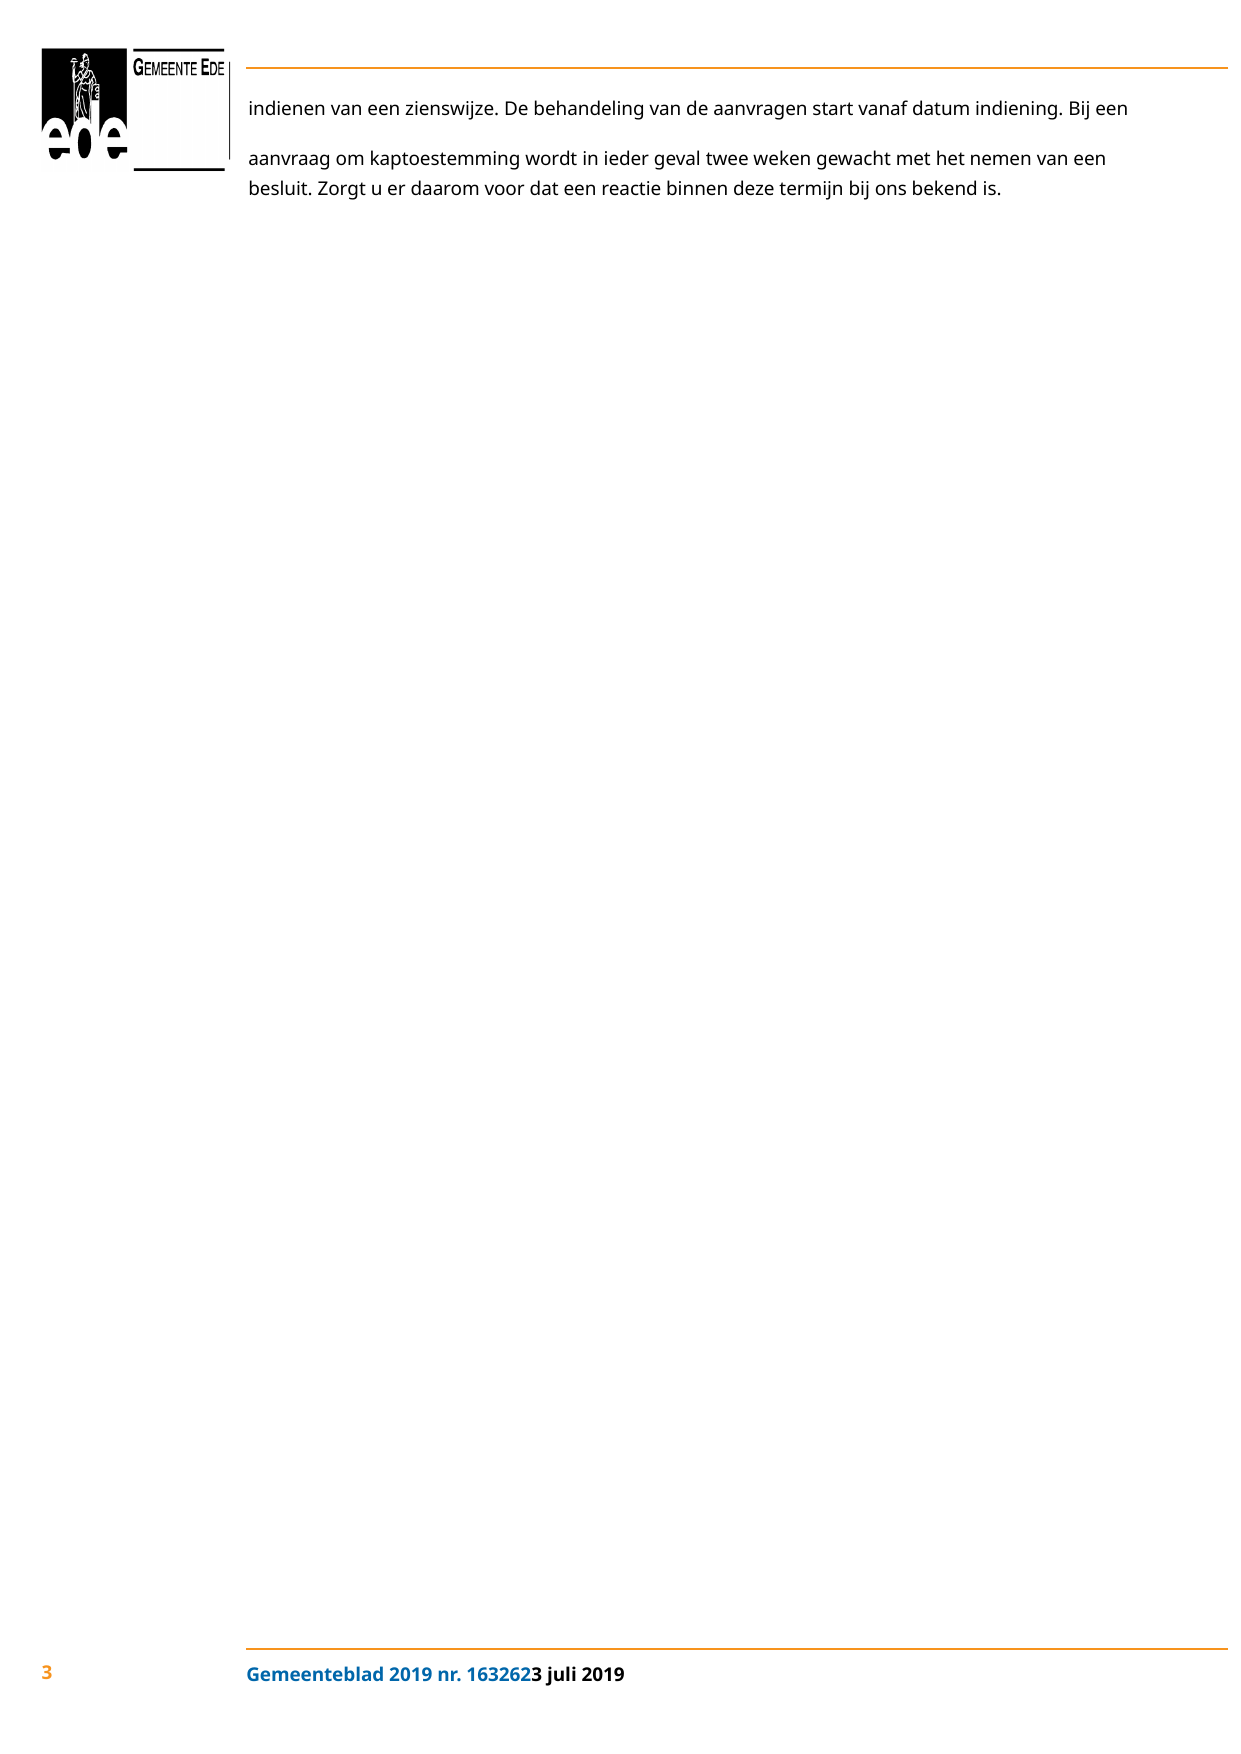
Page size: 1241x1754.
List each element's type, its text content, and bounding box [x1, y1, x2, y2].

picture [41, 47, 231, 172]
text indienen van een zienswijze. De behandeling van de aanvragen start vanaf datum indiening. Bij een [248, 95, 1152, 121]
text aanvraag om kaptoestemming wordt in ieder geval twee weken gewacht met het nemen van een besluit. Zorgt u er daarom voor dat een reactie binnen deze termijn bij ons bekend is. [248, 145, 1152, 201]
